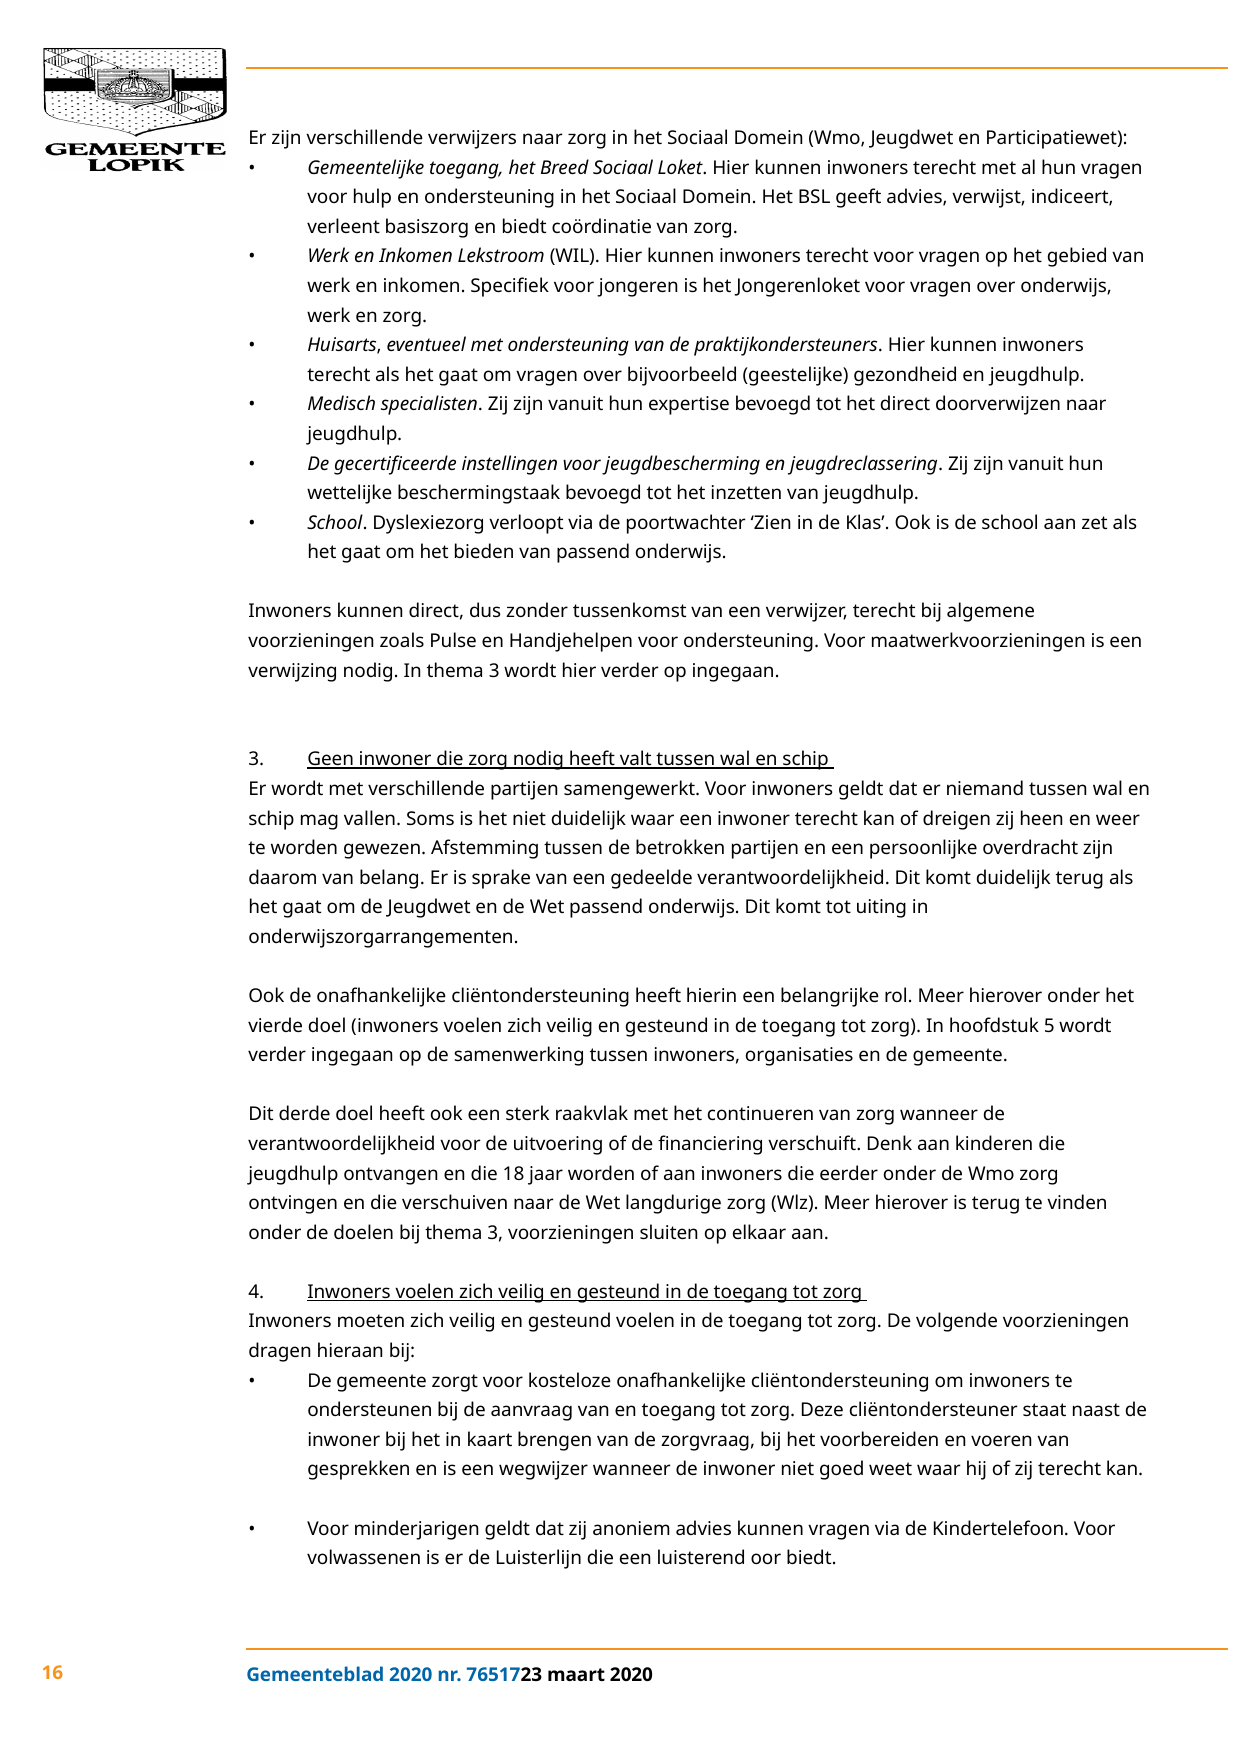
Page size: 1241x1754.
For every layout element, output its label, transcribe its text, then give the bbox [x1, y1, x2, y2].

list Geen inwoner die zorg nodig heeft valt tussen wal en schip [248, 746, 1152, 771]
list Medisch specialisten. Zij zijn vanuit hun expertise bevoegd tot het direct doorverwijzen naar jeugdhulp. [248, 391, 1152, 446]
list De gemeente zorgt voor kosteloze onafhankelijke cliëntondersteuning om inwoners te ondersteunen bij de aanvraag van en toegang tot zorg. Deze cliëntondersteuner staat naast de inwoner bij het in kaart brengen van de zorgvraag, bij het voorbereiden en voeren van gesprekken en is een wegwijzer wanneer de inwoner niet goed weet waar hij of zij terecht kan. [248, 1367, 1152, 1481]
list Inwoners voelen zich veilig en gesteund in de toegang tot zorg [248, 1278, 1152, 1304]
list Huisarts, eventueel met ondersteuning van de praktijkondersteuners. Hier kunnen inwoners terecht als het gaat om vragen over bijvoorbeeld (geestelijke) gezondheid en jeugdhulp. [248, 331, 1152, 387]
text Ook de onafhankelijke cliëntondersteuning heeft hierin een belangrijke rol. Meer hierover onder het vierde doel (inwoners voelen zich veilig en gesteund in de toegang tot zorg). In hoofdstuk 5 wordt verder ingegaan op de samenwerking tussen inwoners, organisaties en de gemeente. [248, 982, 1152, 1067]
list Gemeentelijke toegang, het Breed Sociaal Loket. Hier kunnen inwoners terecht met al hun vragen voor hulp en ondersteuning in het Sociaal Domein. Het BSL geeft advies, verwijst, indiceert, verleent basiszorg en biedt coördinatie van zorg. [248, 154, 1152, 239]
text Er zijn verschillende verwijzers naar zorg in het Sociaal Domein (Wmo, Jeugdwet en Participatiewet): [248, 124, 1152, 150]
picture [41, 47, 231, 172]
list De gecertificeerde instellingen voor jeugdbescherming en jeugdreclassering. Zij zijn vanuit hun wettelijke beschermingstaak bevoegd tot het inzetten van jeugdhulp. [248, 450, 1152, 505]
list Werk en Inkomen Lekstroom (WIL). Hier kunnen inwoners terecht voor vragen op het gebied van werk en inkomen. Specifiek voor jongeren is het Jongerenloket voor vragen over onderwijs, werk en zorg. [248, 243, 1152, 328]
list Voor minderjarigen geldt dat zij anoniem advies kunnen vragen via de Kindertelefoon. Voor volwassenen is er de Luisterlijn die een luisterend oor biedt. [248, 1515, 1152, 1570]
text Dit derde doel heeft ook een sterk raakvlak met het continueren van zorg wanneer de verantwoordelijkheid voor de uitvoering of de financiering verschuift. Denk aan kinderen die jeugdhulp ontvangen en die 18 jaar worden of aan inwoners die eerder onder de Wmo zorg ontvingen en die verschuiven naar de Wet langdurige zorg (Wlz). Meer hierover is terug te vinden onder de doelen bij thema 3, voorzieningen sluiten op elkaar aan. [248, 1101, 1152, 1245]
text Inwoners kunnen direct, dus zonder tussenkomst van een verwijzer, terecht bij algemene voorzieningen zoals Pulse en Handjehelpen voor ondersteuning. Voor maatwerkvoorzieningen is een verwijzing nodig. In thema 3 wordt hier verder op ingegaan. [248, 598, 1152, 683]
list School. Dyslexiezorg verloopt via de poortwachter ‘Zien in de Klas’. Ook is de school aan zet als het gaat om het bieden van passend onderwijs. [248, 509, 1152, 564]
text Er wordt met verschillende partijen samengewerkt. Voor inwoners geldt dat er niemand tussen wal en schip mag vallen. Soms is het niet duidelijk waar een inwoner terecht kan of dreigen zij heen en weer te worden gewezen. Afstemming tussen de betrokken partijen en een persoonlijke overdracht zijn daarom van belang. Er is sprake van een gedeelde verantwoordelijkheid. Dit komt duidelijk terug als het gaat om de Jeugdwet en de Wet passend onderwijs. Dit komt tot uiting in onderwijszorgarrangementen. [248, 775, 1152, 949]
text Inwoners moeten zich veilig en gesteund voelen in de toegang tot zorg. De volgende voorzieningen dragen hieraan bij: [248, 1308, 1152, 1363]
